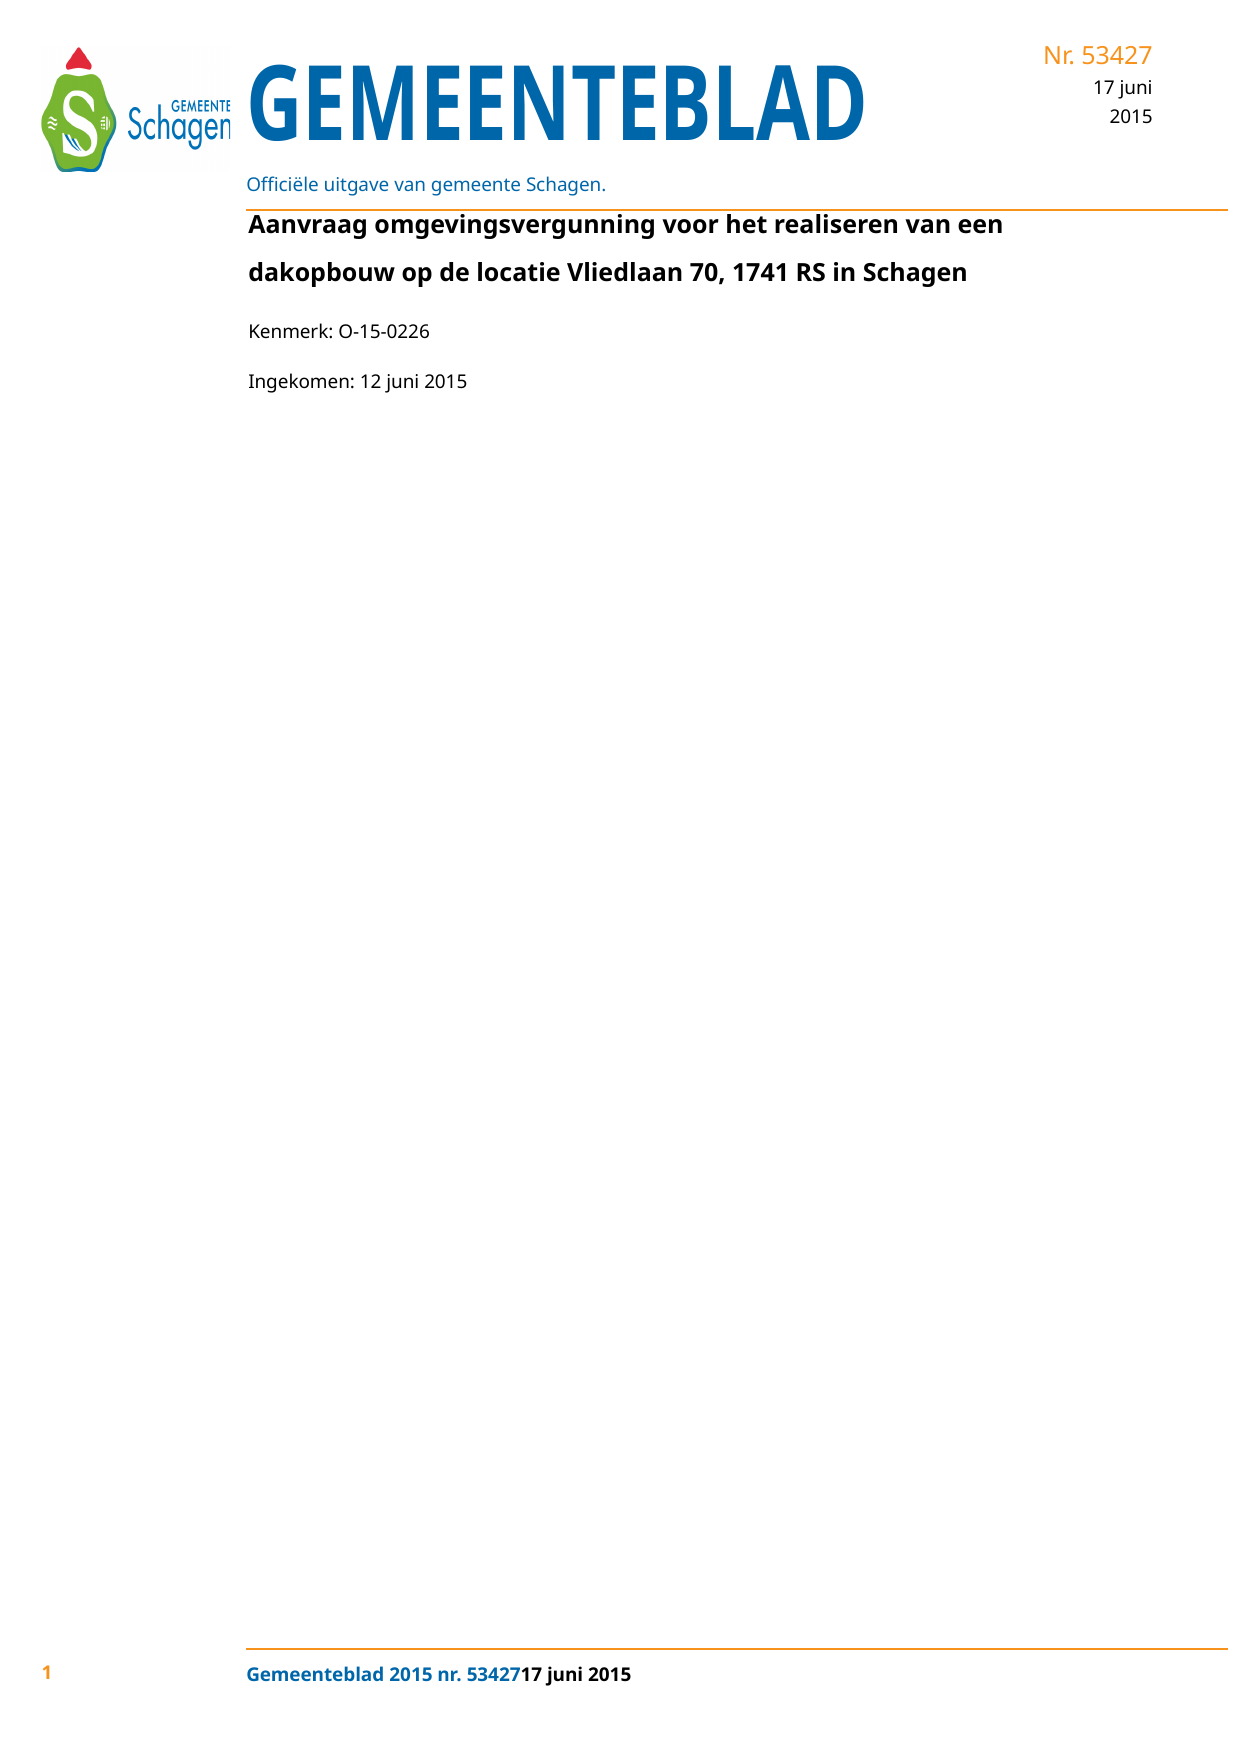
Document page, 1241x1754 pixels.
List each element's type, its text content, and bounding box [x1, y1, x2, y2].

text Aanvraag omgevingsvergunning voor het realiseren van een dakopbouw op de locatie Vliedlaan 70, 1741 RS in Schagen [248, 211, 1152, 288]
picture [41, 47, 231, 172]
text Ingekomen: 12 juni 2015 [248, 368, 1152, 394]
text Kenmerk: O-15-0226 [248, 318, 1152, 344]
